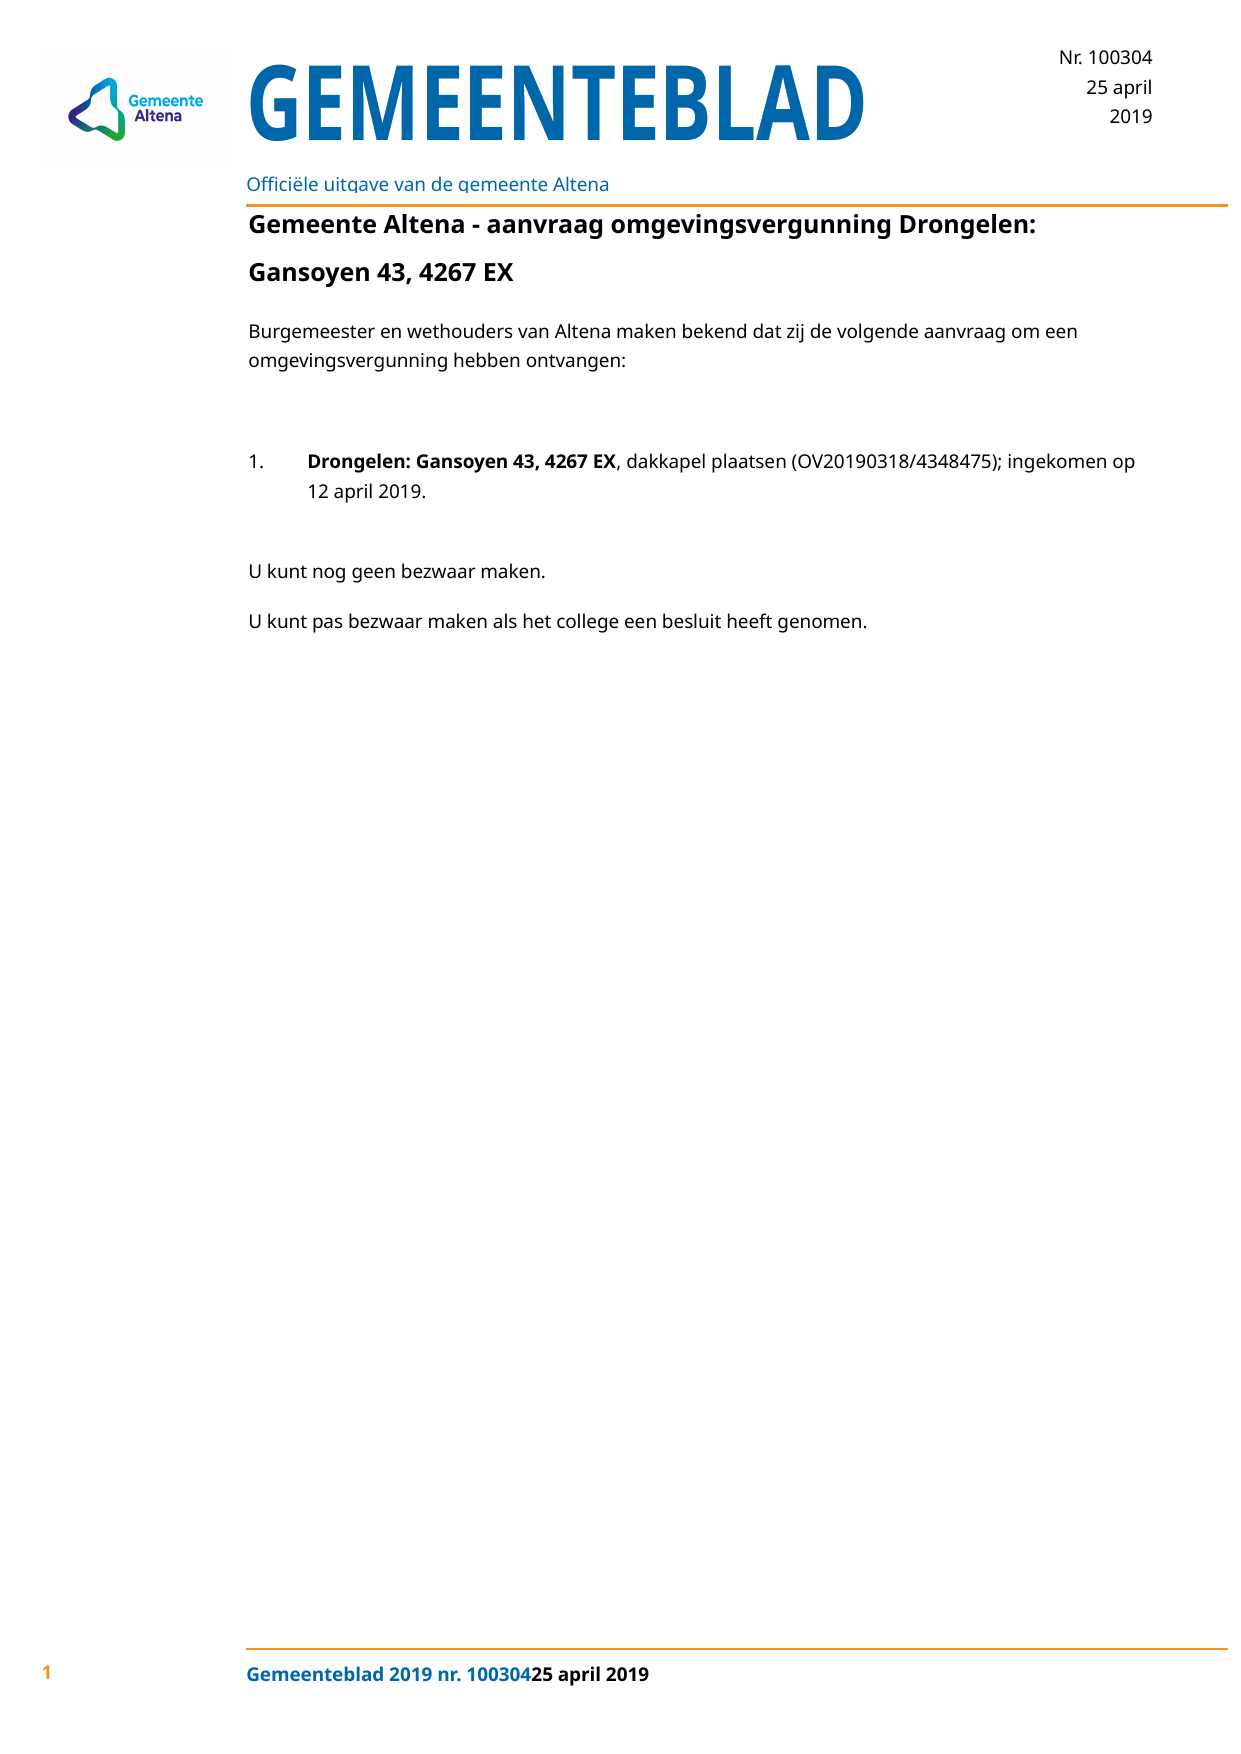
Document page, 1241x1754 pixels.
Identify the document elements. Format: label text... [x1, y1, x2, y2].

text Gemeente Altena - aanvraag omgevingsvergunning Drongelen: Gansoyen 43, 4267 EX [248, 207, 1152, 288]
list Drongelen: Gansoyen 43, 4267 EX, dakkapel plaatsen (OV20190318/4348475); ingekomen op 12 april 2019. [248, 448, 1152, 504]
picture [41, 47, 231, 172]
text Burgemeester en wethouders van Altena maken bekend dat zij de volgende aanvraag om een omgevingsvergunning hebben ontvangen: [248, 318, 1152, 373]
text U kunt pas bezwaar maken als het college een besluit heeft genomen. [248, 608, 1152, 634]
text U kunt nog geen bezwaar maken. [248, 558, 1152, 584]
